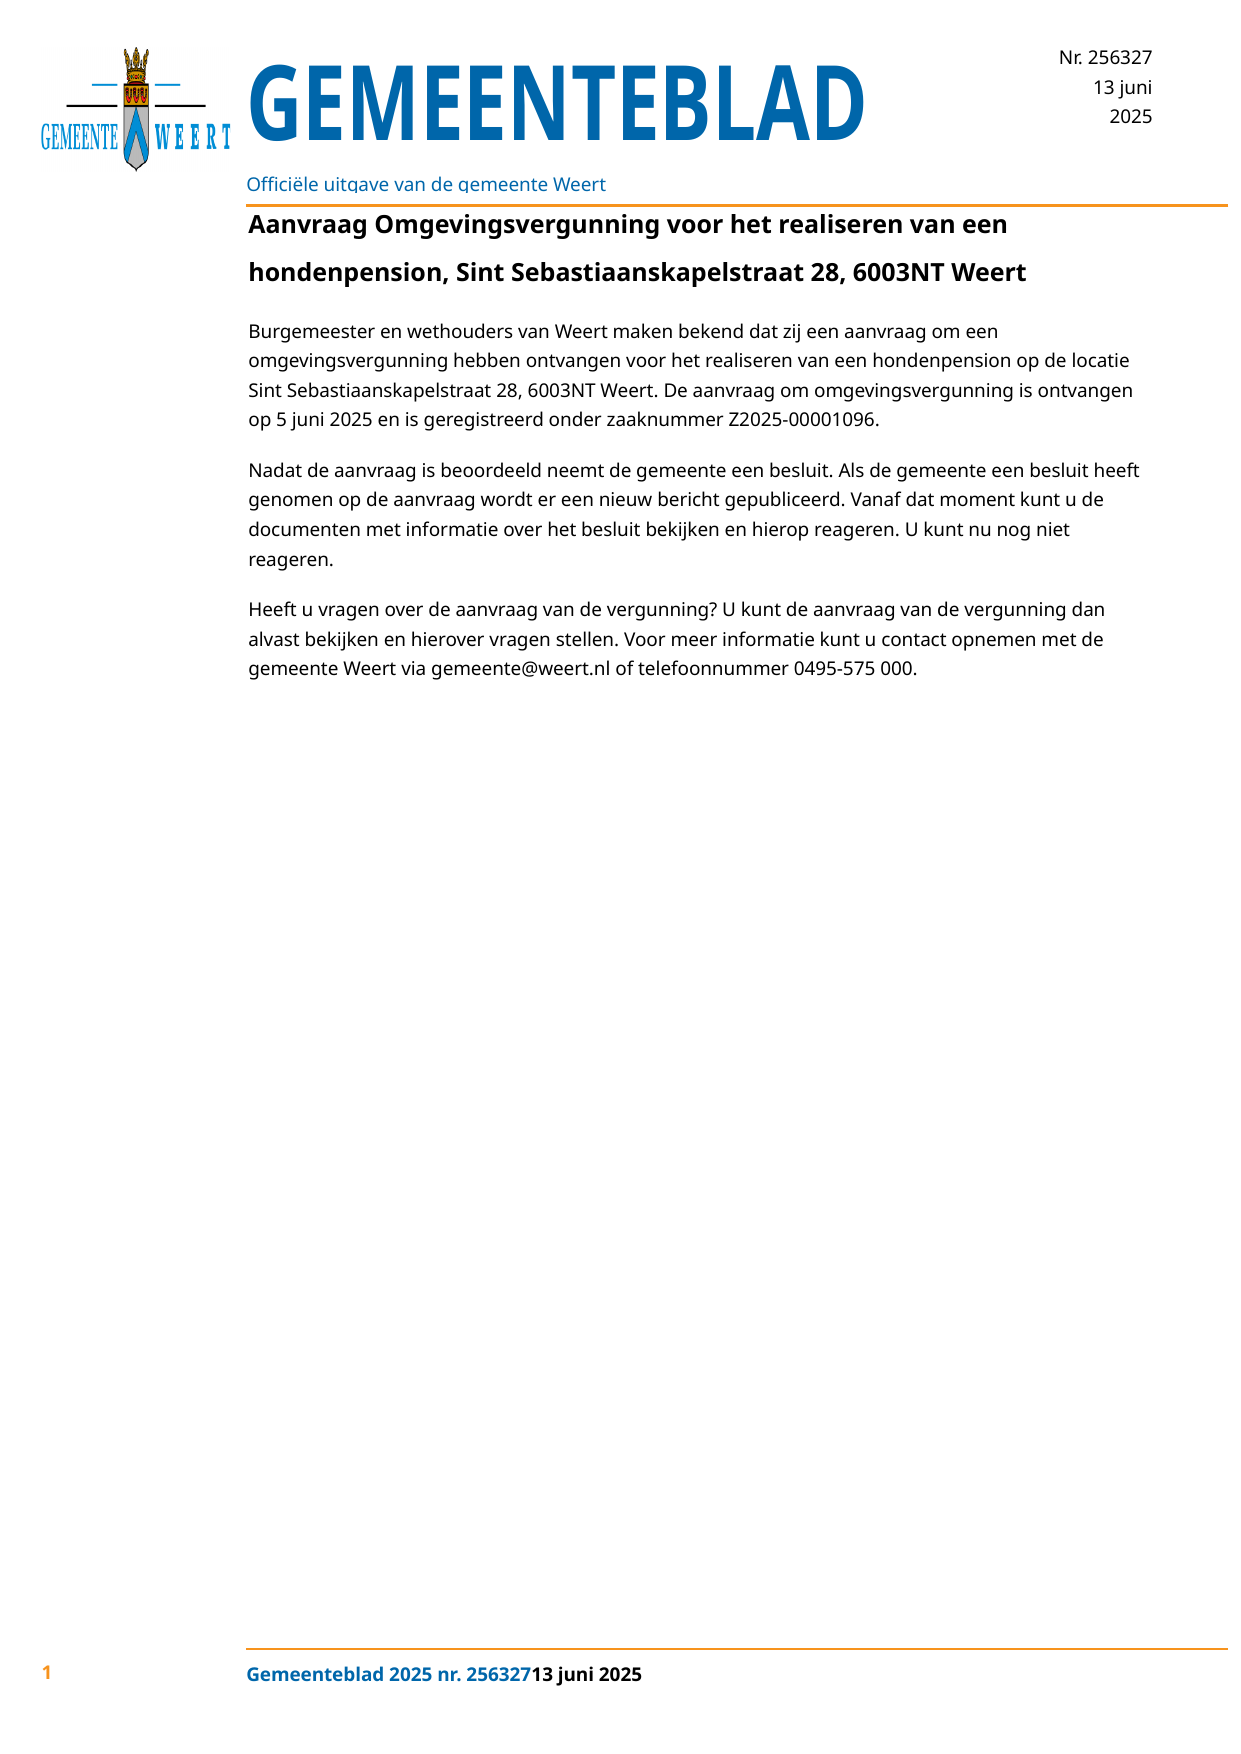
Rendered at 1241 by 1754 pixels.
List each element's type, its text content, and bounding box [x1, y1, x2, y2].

text Heeft u vragen over de aanvraag van de vergunning? U kunt de aanvraag van de vergunning dan alvast bekijken en hierover vragen stellen. Voor meer informatie kunt u contact opnemen met de gemeente Weert via gemeente@weert.nl of telefoonnummer 0495-575 000. [248, 596, 1152, 681]
text Aanvraag Omgevingsvergunning voor het realiseren van een hondenpension, Sint Sebastiaanskapelstraat 28, 6003NT Weert [248, 207, 1152, 288]
text Nadat de aanvraag is beoordeeld neemt de gemeente een besluit. Als de gemeente een besluit heeft genomen op de aanvraag wordt er een nieuw bericht gepubliceerd. Vanaf dat moment kunt u de documenten met informatie over het besluit bekijken en hierop reageren. U kunt nu nog niet reageren. [248, 457, 1152, 572]
picture [41, 47, 231, 172]
text Burgemeester en wethouders van Weert maken bekend dat zij een aanvraag om een omgevingsvergunning hebben ontvangen voor het realiseren van een hondenpension op de locatie Sint Sebastiaanskapelstraat 28, 6003NT Weert. De aanvraag om omgevingsvergunning is ontvangen op 5 juni 2025 en is geregistreerd onder zaaknummer Z2025-00001096. [248, 318, 1152, 432]
